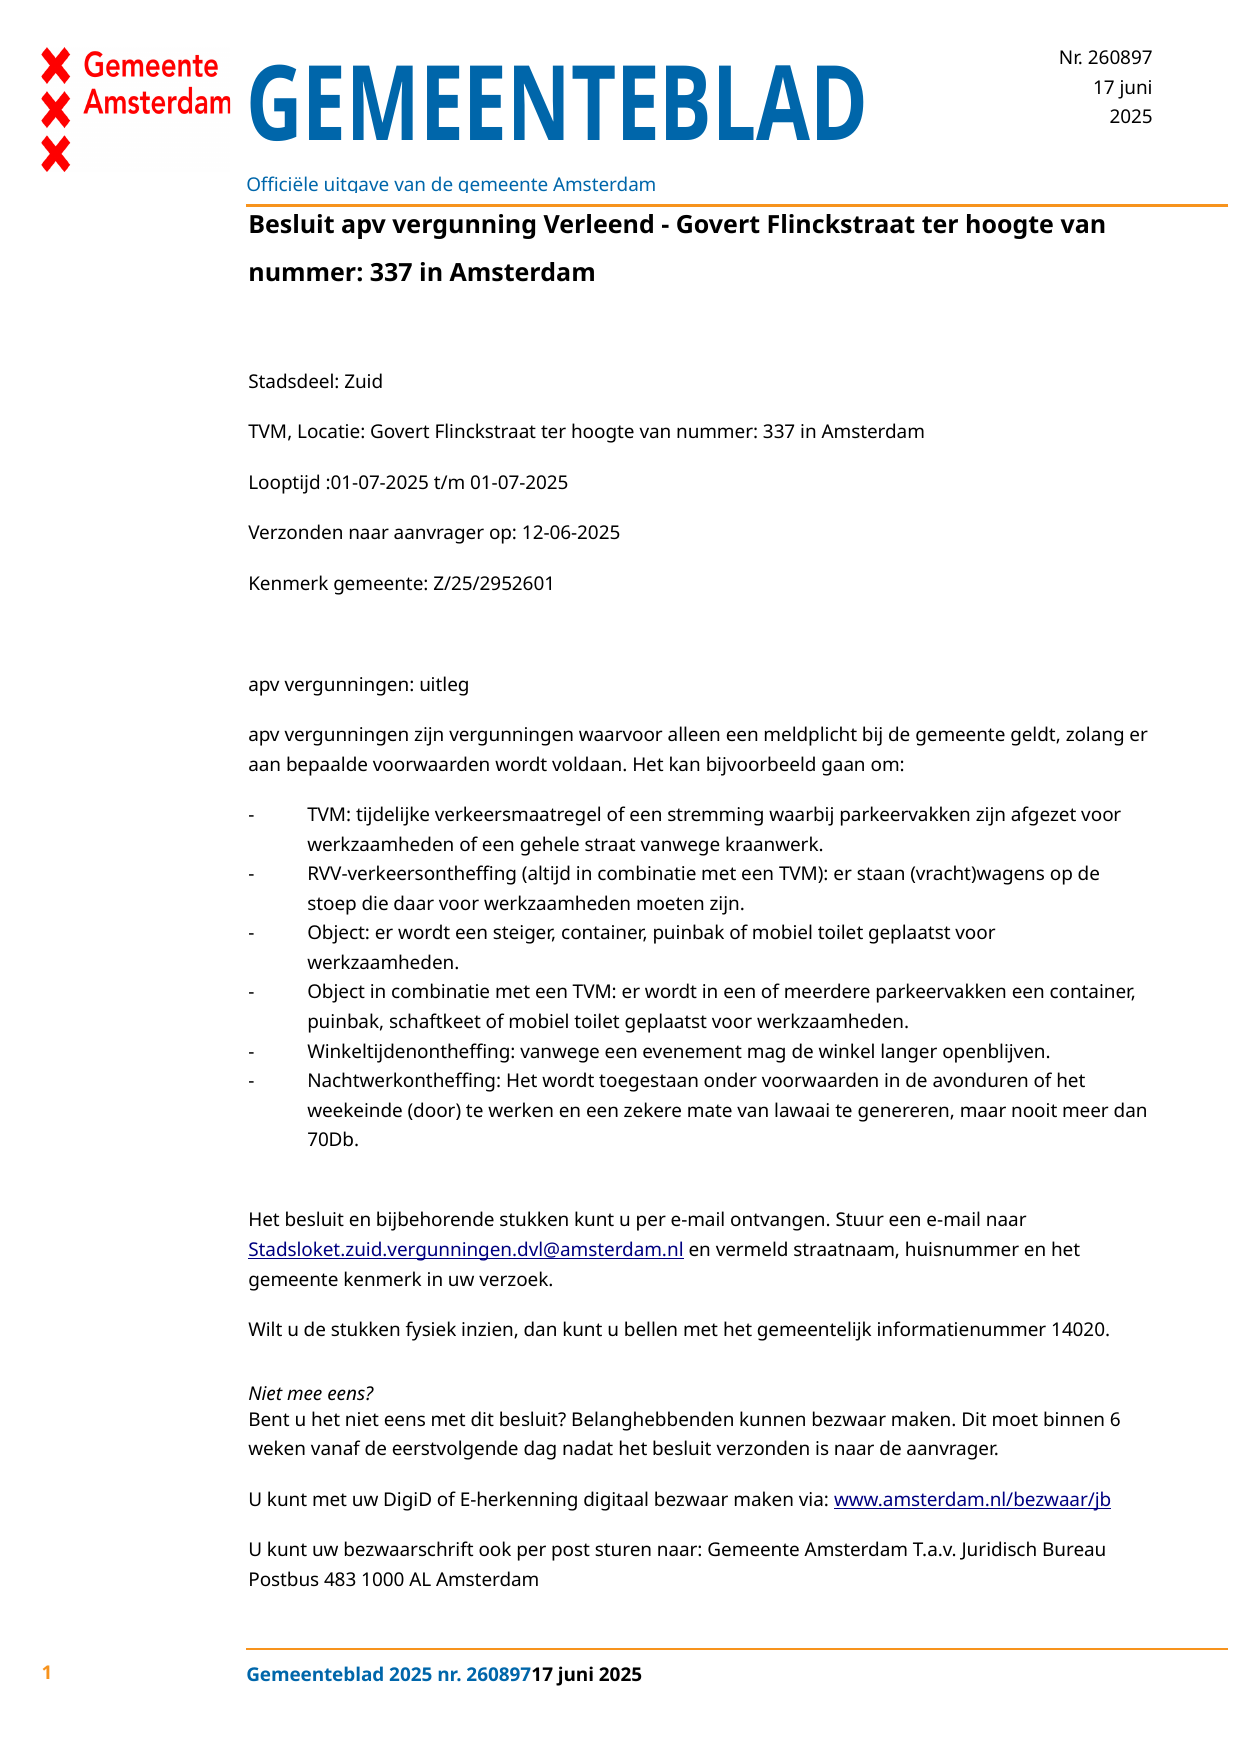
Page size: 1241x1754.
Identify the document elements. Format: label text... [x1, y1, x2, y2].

text Het besluit en bijbehorende stukken kunt u per e-mail ontvangen. Stuur een e-mail naar Stadsloket.zuid.vergunningen.dvl@amsterdam.nl en vermeld straatnaam, huisnummer en het gemeente kenmerk in uw verzoek. [248, 1207, 1152, 1292]
list Nachtwerkontheffing: Het wordt toegestaan onder voorwaarden in de avonduren of het weekeinde (door) te werken en een zekere mate van lawaai te genereren, maar nooit meer dan 70Db. [248, 1067, 1152, 1152]
text Looptijd :01-07-2025 t/m 01-07-2025 [248, 469, 1152, 495]
text Besluit apv vergunning Verleend - Govert Flinckstraat ter hoogte van nummer: 337 in Amsterdam [248, 207, 1152, 288]
list Object: er wordt een steiger, container, puinbak of mobiel toilet geplaatst voor werkzaamheden. [248, 919, 1152, 975]
list Object in combinatie met een TVM: er wordt in een of meerdere parkeervakken een container, puinbak, schaftkeet of mobiel toilet geplaatst voor werkzaamheden. [248, 979, 1152, 1034]
list RVV-verkeersontheffing (altijd in combinatie met een TVM): er staan (vracht)wagens op de stoep die daar voor werkzaamheden moeten zijn. [248, 860, 1152, 916]
text Niet mee eens? [248, 1380, 1152, 1406]
list Winkeltijdenontheffing: vanwege een evenement mag de winkel langer openblijven. [248, 1038, 1152, 1064]
text apv vergunningen: uitleg [248, 671, 1152, 697]
text Kenmerk gemeente: Z/25/2952601 [248, 570, 1152, 596]
text TVM, Locatie: Govert Flinckstraat ter hoogte van nummer: 337 in Amsterdam [248, 419, 1152, 444]
text Verzonden naar aanvrager op: 12-06-2025 [248, 519, 1152, 545]
text Stadsdeel: Zuid [248, 368, 1152, 394]
text Bent u het niet eens met dit besluit? Belanghebbenden kunnen bezwaar maken. Dit moet binnen 6 weken vanaf de eerstvolgende dag nadat het besluit verzonden is naar de aanvrager. [248, 1406, 1152, 1461]
text U kunt met uw DigiD of E-herkenning digitaal bezwaar maken via: www.amsterdam.nl/bezwaar/jb [248, 1486, 1152, 1512]
text U kunt uw bezwaarschrift ook per post sturen naar: Gemeente Amsterdam T.a.v. Juridisch Bureau Postbus 483 1000 AL Amsterdam [248, 1536, 1152, 1592]
text apv vergunningen zijn vergunningen waarvoor alleen een meldplicht bij de gemeente geldt, zolang er aan bepaalde voorwaarden wordt voldaan. Het kan bijvoorbeeld gaan om: [248, 721, 1152, 777]
text Wilt u de stukken fysiek inzien, dan kunt u bellen met het gemeentelijk informatienummer 14020. [248, 1316, 1152, 1342]
picture [41, 47, 231, 172]
list TVM: tijdelijke verkeersmaatregel of een stremming waarbij parkeervakken zijn afgezet voor werkzaamheden of een gehele straat vanwege kraanwerk. [248, 801, 1152, 857]
